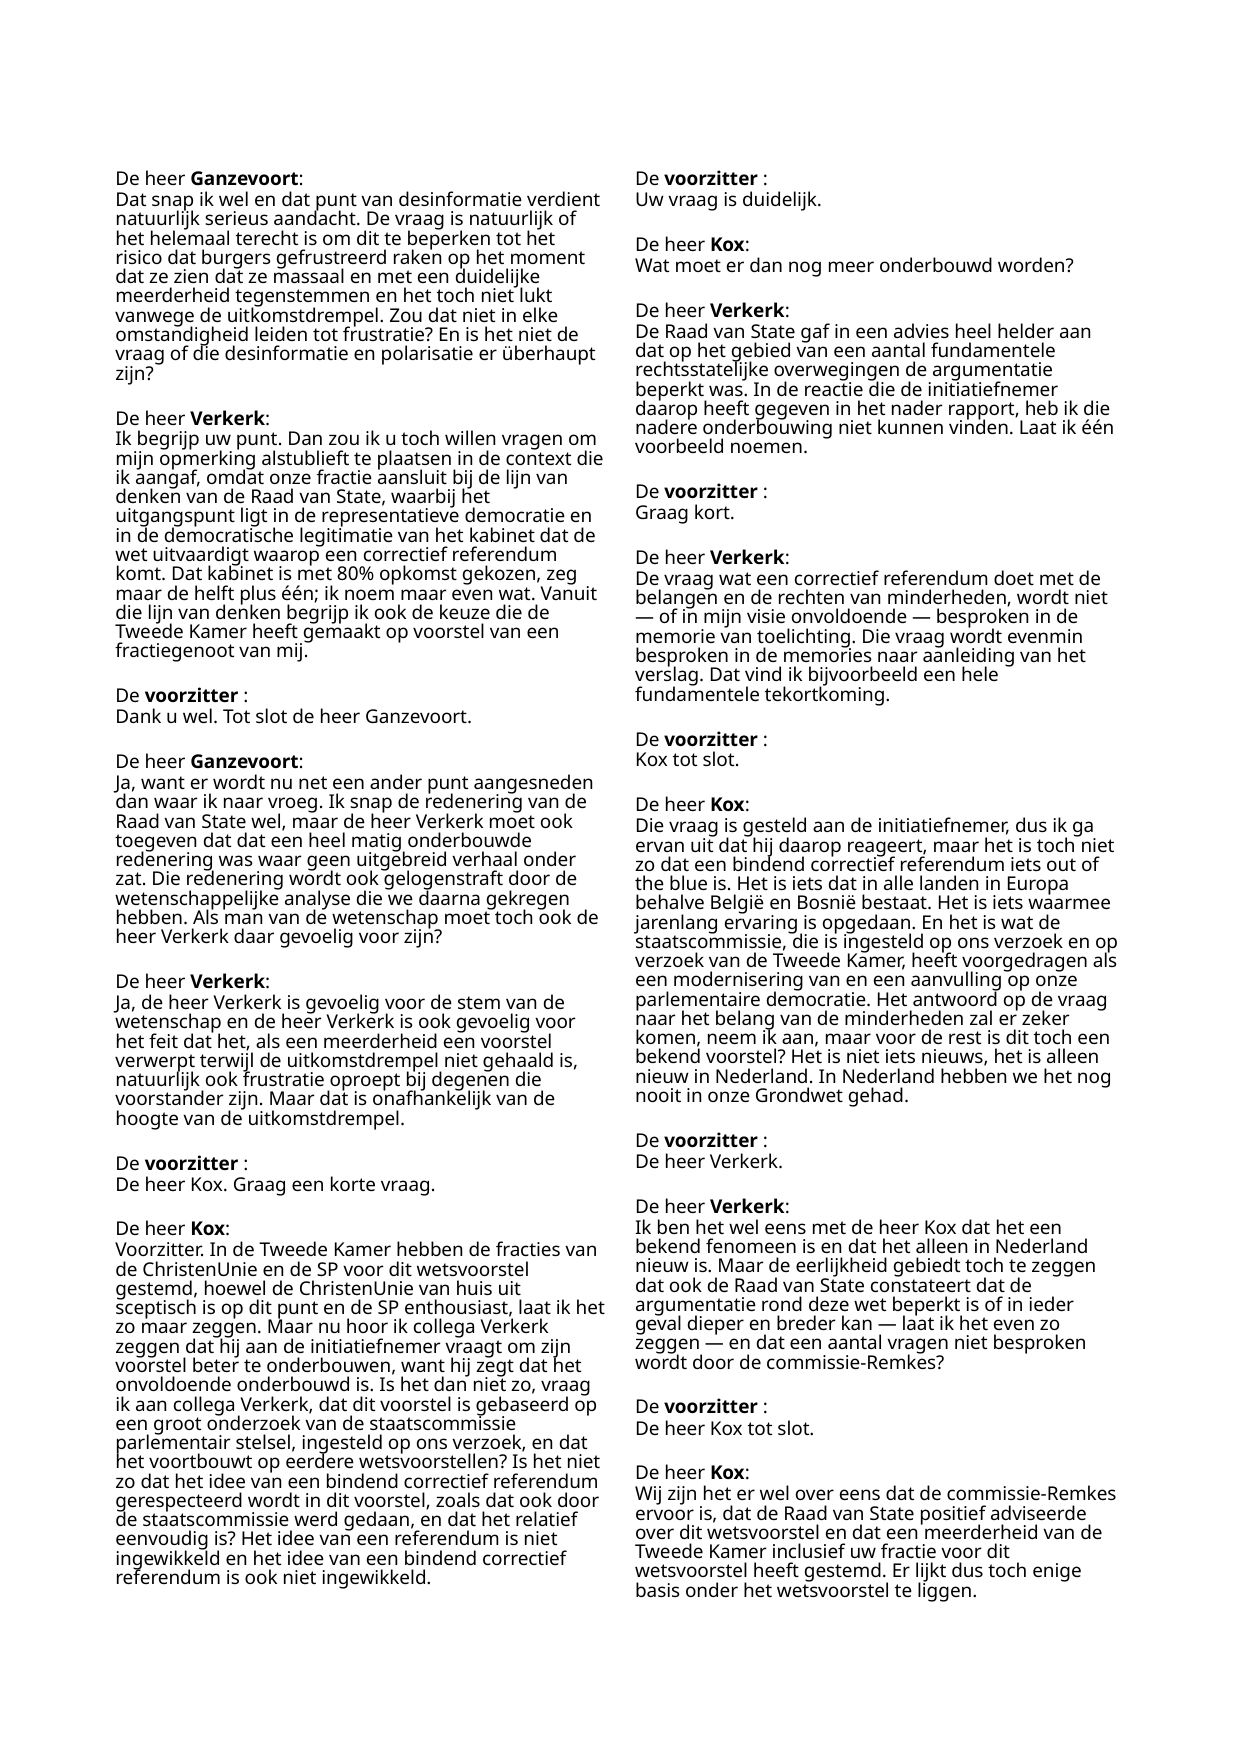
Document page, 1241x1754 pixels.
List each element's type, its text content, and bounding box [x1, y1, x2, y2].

text De heer Kox tot slot. [635, 1419, 1125, 1439]
text De heer Kox: [635, 792, 1125, 817]
text De heer Ganzevoort: [115, 748, 605, 774]
text De heer Kox. Graag een korte vraag. [115, 1176, 605, 1195]
text Voorzitter. In de Tweede Kamer hebben de fracties van de ChristenUnie en de SP voor dit wetsvoorstel gestemd, hoewel de ChristenUnie van huis uit sceptisch is op dit punt en de SP enthousiast, laat ik het zo maar zeggen. Maar nu hoor ik collega Verkerk zeggen dat hij aan de initiatiefnemer vraagt om zijn voorstel beter te onderbouwen, want hij zegt dat het onvoldoende onderbouwd is. Is het dan niet zo, vraag ik aan collega Verkerk, dat dit voorstel is gebaseerd op een groot onderzoek van de staatscommissie parlementair stelsel, ingesteld op ons verzoek, en dat het voortbouwt op eerdere wetsvoorstellen? Is het niet zo dat het idee van een bindend correctief referendum gerespecteerd wordt in dit voorstel, zoals dat ook door de staatscommissie werd gedaan, en dat het relatief eenvoudig is? Het idee van een referendum is niet ingewikkeld en het idee van een bindend correctief referendum is ook niet ingewikkeld. [115, 1241, 605, 1588]
text Wat moet er dan nog meer onderbouwd worden? [635, 257, 1125, 276]
text De heer Kox: [635, 231, 1125, 257]
text De heer Verkerk: [635, 297, 1125, 323]
text De voorzitter : [635, 726, 1125, 751]
text De voorzitter : [115, 682, 605, 708]
text De heer Kox: [115, 1216, 605, 1241]
text De heer Verkerk: [635, 1193, 1125, 1219]
text De heer Kox: [635, 1459, 1125, 1485]
text De voorzitter : [635, 1127, 1125, 1153]
text Die vraag is gesteld aan de initiatiefnemer, dus ik ga ervan uit dat hij daarop reageert, maar het is toch niet zo dat een bindend correctief referendum iets out of the blue is. Het is iets dat in alle landen in Europa behalve België en Bosnië bestaat. Het is iets waarmee jarenlang ervaring is opgedaan. En het is wat de staatscommissie, die is ingesteld op ons verzoek en op verzoek van de Tweede Kamer, heeft voorgedragen als een modernisering van en een aanvulling op onze parlementaire democratie. Het antwoord op de vraag naar het belang van de minderheden zal er zeker komen, neem ik aan, maar voor de rest is dit toch een bekend voorstel? Het is niet iets nieuws, het is alleen nieuw in Nederland. In Nederland hebben we het nog nooit in onze Grondwet gehad. [635, 817, 1125, 1106]
text Ja, want er wordt nu net een ander punt aangesneden dan waar ik naar vroeg. Ik snap de redenering van de Raad van State wel, maar de heer Verkerk moet ook toegeven dat dat een heel matig onderbouwde redenering was waar geen uitgebreid verhaal onder zat. Die redenering wordt ook gelogenstraft door de wetenschappelijke analyse die we daarna gekregen hebben. Als man van de wetenschap moet toch ook de heer Verkerk daar gevoelig voor zijn? [115, 774, 605, 947]
text De voorzitter : [635, 1394, 1125, 1419]
text Ik begrijp uw punt. Dan zou ik u toch willen vragen om mijn opmerking alstublieft te plaatsen in de context die ik aangaf, omdat onze fractie aansluit bij de lijn van denken van de Raad van State, waarbij het uitgangspunt ligt in de representatieve democratie en in de democratische legitimatie van het kabinet dat de wet uitvaardigt waarop een correctief referendum komt. Dat kabinet is met 80% opkomst gekozen, zeg maar de helft plus één; ik noem maar even wat. Vanuit die lijn van denken begrijp ik ook de keuze die de Tweede Kamer heeft gemaakt op voorstel van een fractiegenoot van mij. [115, 430, 605, 662]
text De heer Verkerk: [115, 405, 605, 430]
text Uw vraag is duidelijk. [635, 191, 1125, 210]
text De voorzitter : [115, 1150, 605, 1176]
text Wij zijn het er wel over eens dat de commissie-Remkes ervoor is, dat de Raad van State positief adviseerde over dit wetsvoorstel en dat een meerderheid van de Tweede Kamer inclusief uw fractie voor dit wetsvoorstel heeft gestemd. Er lijkt dus toch enige basis onder het wetsvoorstel te liggen. [635, 1485, 1125, 1601]
text De voorzitter : [635, 478, 1125, 504]
text Graag kort. [635, 504, 1125, 523]
text De heer Verkerk: [115, 968, 605, 994]
text De vraag wat een correctief referendum doet met de belangen en de rechten van minderheden, wordt niet — of in mijn visie onvoldoende — besproken in de memorie van toelichting. Die vraag wordt evenmin besproken in de memories naar aanleiding van het verslag. Dat vind ik bijvoorbeeld een hele fundamentele tekortkoming. [635, 570, 1125, 705]
text De heer Verkerk: [635, 544, 1125, 570]
text De voorzitter : [635, 165, 1125, 191]
text De heer Verkerk. [635, 1153, 1125, 1172]
text Ik ben het wel eens met de heer Kox dat het een bekend fenomeen is en dat het alleen in Nederland nieuw is. Maar de eerlijkheid gebiedt toch te zeggen dat ook de Raad van State constateert dat de argumentatie rond deze wet beperkt is of in ieder geval dieper en breder kan — laat ik het even zo zeggen — en dat een aantal vragen niet besproken wordt door de commissie-Remkes? [635, 1219, 1125, 1373]
text Dank u wel. Tot slot de heer Ganzevoort. [115, 708, 605, 727]
text De heer Ganzevoort: [115, 165, 605, 191]
text Dat snap ik wel en dat punt van desinformatie verdient natuurlijk serieus aandacht. De vraag is natuurlijk of het helemaal terecht is om dit te beperken tot het risico dat burgers gefrustreerd raken op het moment dat ze zien dat ze massaal en met een duidelijke meerderheid tegenstemmen en het toch niet lukt vanwege de uitkomstdrempel. Zou dat niet in elke omstandigheid leiden tot frustratie? En is het niet de vraag of die desinformatie en polarisatie er überhaupt zijn? [115, 191, 605, 384]
text De Raad van State gaf in een advies heel helder aan dat op het gebied van een aantal fundamentele rechtsstatelijke overwegingen de argumentatie beperkt was. In de reactie die de initiatiefnemer daarop heeft gegeven in het nader rapport, heb ik die nadere onderbouwing niet kunnen vinden. Laat ik één voorbeeld noemen. [635, 323, 1125, 458]
text Ja, de heer Verkerk is gevoelig voor de stem van de wetenschap en de heer Verkerk is ook gevoelig voor het feit dat het, als een meerderheid een voorstel verwerpt terwijl de uitkomstdrempel niet gehaald is, natuurlijk ook frustratie oproept bij degenen die voorstander zijn. Maar dat is onafhankelijk van de hoogte van de uitkomstdrempel. [115, 994, 605, 1129]
text Kox tot slot. [635, 751, 1125, 771]
